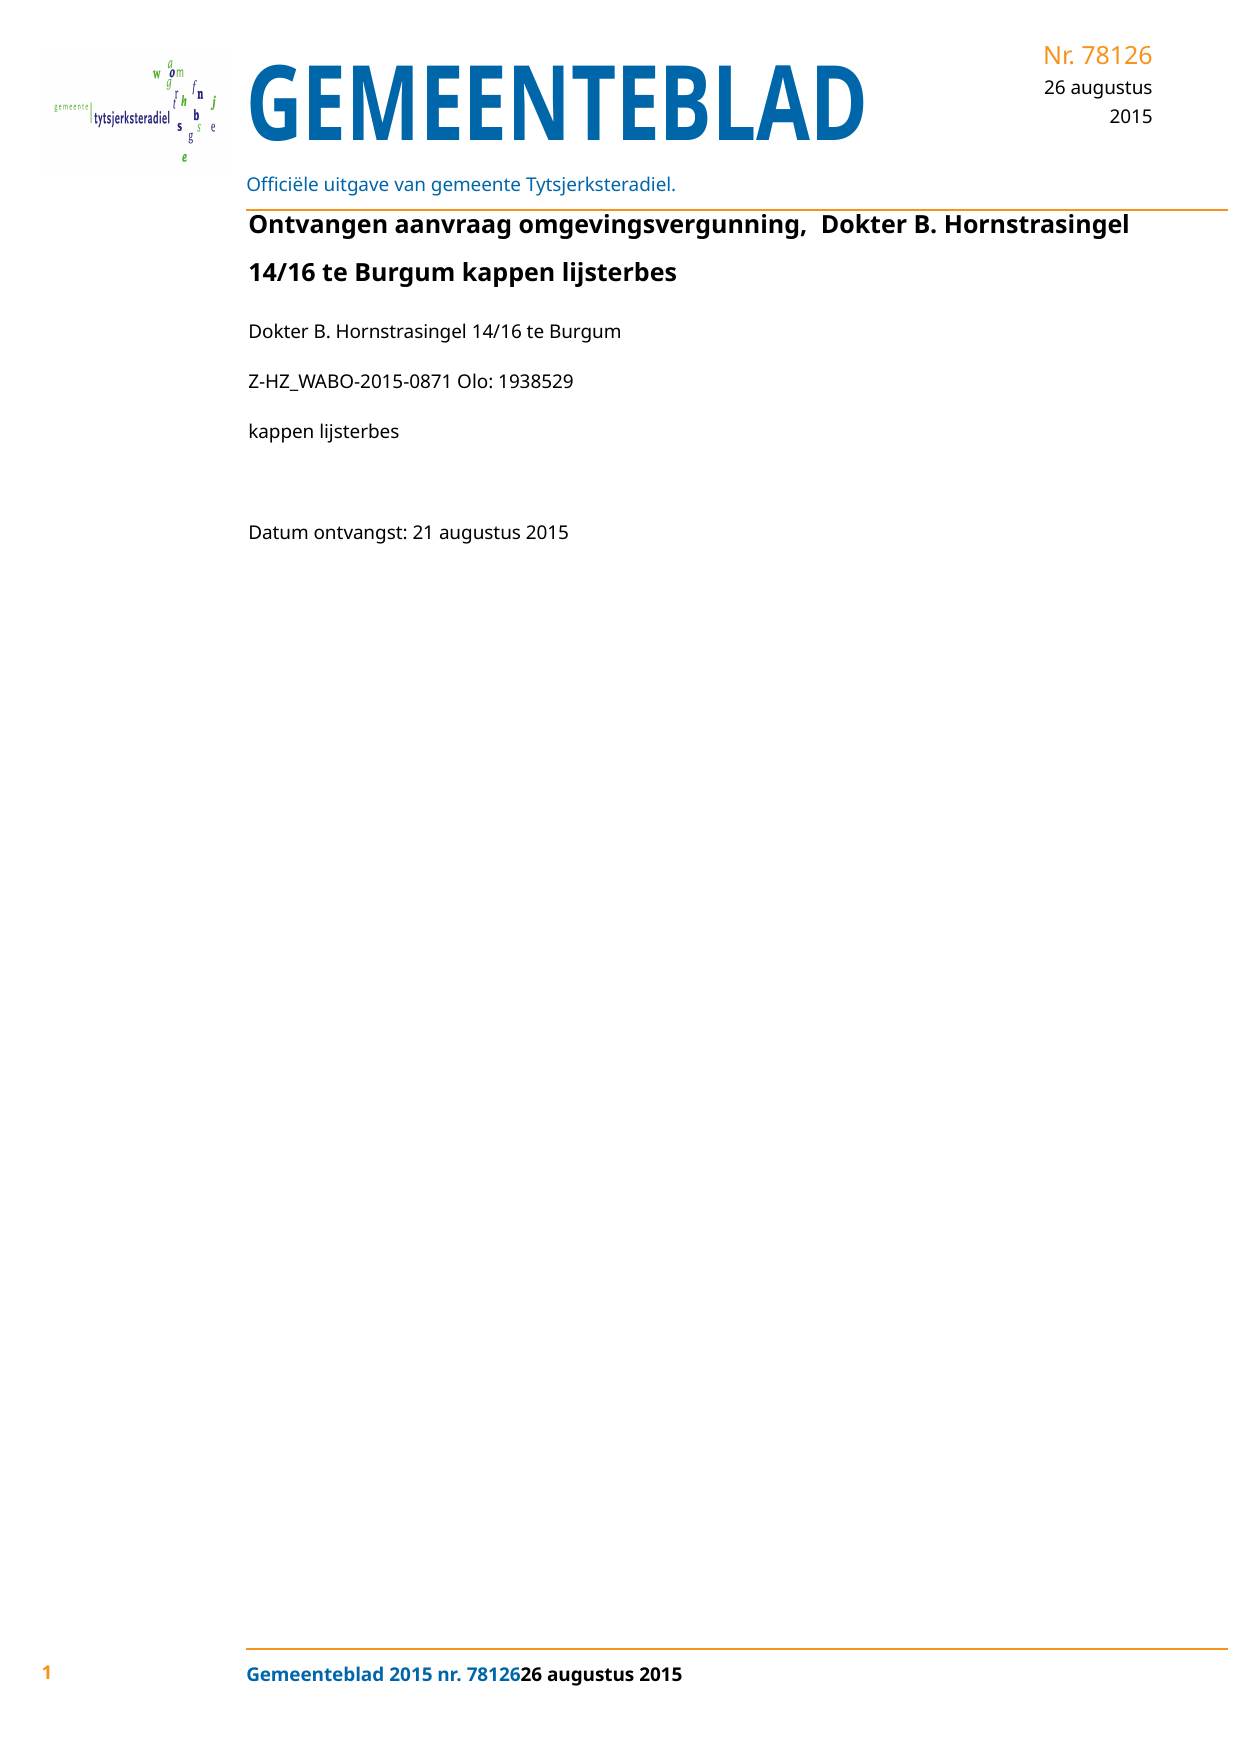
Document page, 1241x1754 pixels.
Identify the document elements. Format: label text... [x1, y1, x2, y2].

picture [41, 47, 231, 172]
text Ontvangen aanvraag omgevingsvergunning, Dokter B. Hornstrasingel 14/16 te Burgum kappen lijsterbes [248, 211, 1152, 288]
text Z-HZ_WABO-2015-0871 Olo: 1938529 [248, 368, 1152, 394]
text Dokter B. Hornstrasingel 14/16 te Burgum [248, 318, 1152, 344]
text Datum ontvangst: 21 augustus 2015 [248, 519, 1152, 545]
text kappen lijsterbes [248, 419, 1152, 444]
